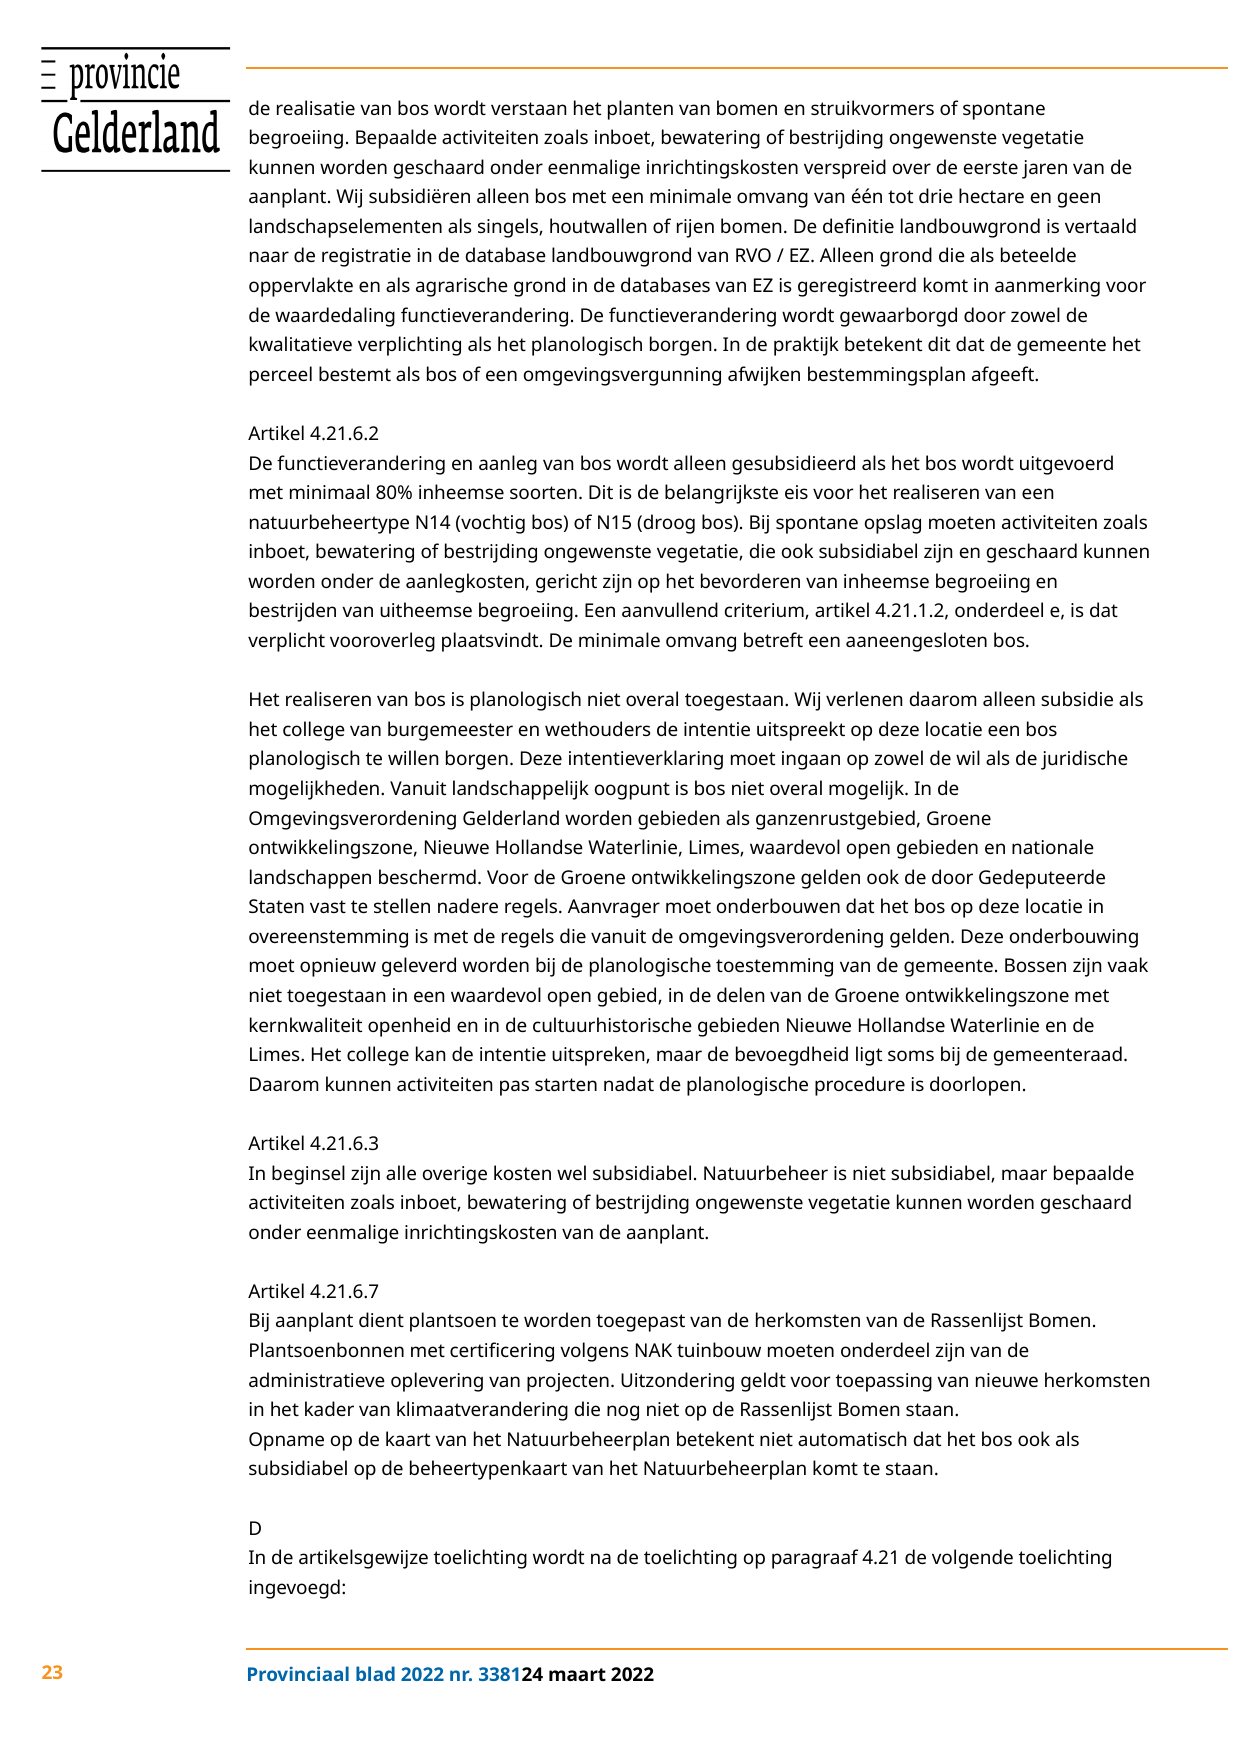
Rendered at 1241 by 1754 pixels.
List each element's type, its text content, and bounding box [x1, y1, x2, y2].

text Opname op de kaart van het Natuurbeheerplan betekent niet automatisch dat het bos ook als subsidiabel op de beheertypenkaart van het Natuurbeheerplan komt te staan. [248, 1426, 1152, 1481]
text In de artikelsgewijze toelichting wordt na de toelichting op paragraaf 4.21 de volgende toelichting ingevoegd: [248, 1544, 1152, 1600]
text In beginsel zijn alle overige kosten wel subsidiabel. Natuurbeheer is niet subsidiabel, maar bepaalde activiteiten zoals inboet, bewatering of bestrijding ongewenste vegetatie kunnen worden geschaard onder eenmalige inrichtingskosten van de aanplant. [248, 1160, 1152, 1245]
text de realisatie van bos wordt verstaan het planten van bomen en struikvormers of spontane begroeiing. Bepaalde activiteiten zoals inboet, bewatering of bestrijding ongewenste vegetatie kunnen worden geschaard onder eenmalige inrichtingskosten verspreid over de eerste jaren van de aanplant. Wij subsidiëren alleen bos met een minimale omvang van één tot drie hectare en geen landschapselementen als singels, houtwallen of rijen bomen. De definitie landbouwgrond is vertaald naar de registratie in de database landbouwgrond van RVO / EZ. Alleen grond die als beteelde oppervlakte en als agrarische grond in de databases van EZ is geregistreerd komt in aanmerking voor de waardedaling functieverandering. De functieverandering wordt gewaarborgd door zowel de kwalitatieve verplichting als het planologisch borgen. In de praktijk betekent dit dat de gemeente het perceel bestemt als bos of een omgevingsvergunning afwijken bestemmingsplan afgeeft. [248, 95, 1152, 387]
text Artikel 4.21.6.7 [248, 1278, 1152, 1304]
text De functieverandering en aanleg van bos wordt alleen gesubsidieerd als het bos wordt uitgevoerd met minimaal 80% inheemse soorten. Dit is de belangrijkste eis voor het realiseren van een natuurbeheertype N14 (vochtig bos) of N15 (droog bos). Bij spontane opslag moeten activiteiten zoals inboet, bewatering of bestrijding ongewenste vegetatie, die ook subsidiabel zijn en geschaard kunnen worden onder de aanlegkosten, gericht zijn op het bevorderen van inheemse begroeiing en bestrijden van uitheemse begroeiing. Een aanvullend criterium, artikel 4.21.1.2, onderdeel e, is dat verplicht vooroverleg plaatsvindt. De minimale omvang betreft een aaneengesloten bos. [248, 450, 1152, 653]
picture [41, 47, 231, 172]
text Bij aanplant dient plantsoen te worden toegepast van de herkomsten van de Rassenlijst Bomen. Plantsoenbonnen met certificering volgens NAK tuinbouw moeten onderdeel zijn van de administratieve oplevering van projecten. Uitzondering geldt voor toepassing van nieuwe herkomsten in het kader van klimaatverandering die nog niet op de Rassenlijst Bomen staan. [248, 1308, 1152, 1422]
text D [248, 1515, 1152, 1541]
text Artikel 4.21.6.3 [248, 1130, 1152, 1156]
text Artikel 4.21.6.2 [248, 420, 1152, 446]
text Het realiseren van bos is planologisch niet overal toegestaan. Wij verlenen daarom alleen subsidie als het college van burgemeester en wethouders de intentie uitspreekt op deze locatie een bos planologisch te willen borgen. Deze intentieverklaring moet ingaan op zowel de wil als de juridische mogelijkheden. Vanuit landschappelijk oogpunt is bos niet overal mogelijk. In de Omgevingsverordening Gelderland worden gebieden als ganzenrustgebied, Groene ontwikkelingszone, Nieuwe Hollandse Waterlinie, Limes, waardevol open gebieden en nationale landschappen beschermd. Voor de Groene ontwikkelingszone gelden ook de door Gedeputeerde Staten vast te stellen nadere regels. Aanvrager moet onderbouwen dat het bos op deze locatie in overeenstemming is met de regels die vanuit de omgevingsverordening gelden. Deze onderbouwing moet opnieuw geleverd worden bij de planologische toestemming van de gemeente. Bossen zijn vaak niet toegestaan in een waardevol open gebied, in de delen van de Groene ontwikkelingszone met kernkwaliteit openheid en in de cultuurhistorische gebieden Nieuwe Hollandse Waterlinie en de Limes. Het college kan de intentie uitspreken, maar de bevoegdheid ligt soms bij de gemeenteraad. Daarom kunnen activiteiten pas starten nadat de planologische procedure is doorlopen. [248, 686, 1152, 1097]
